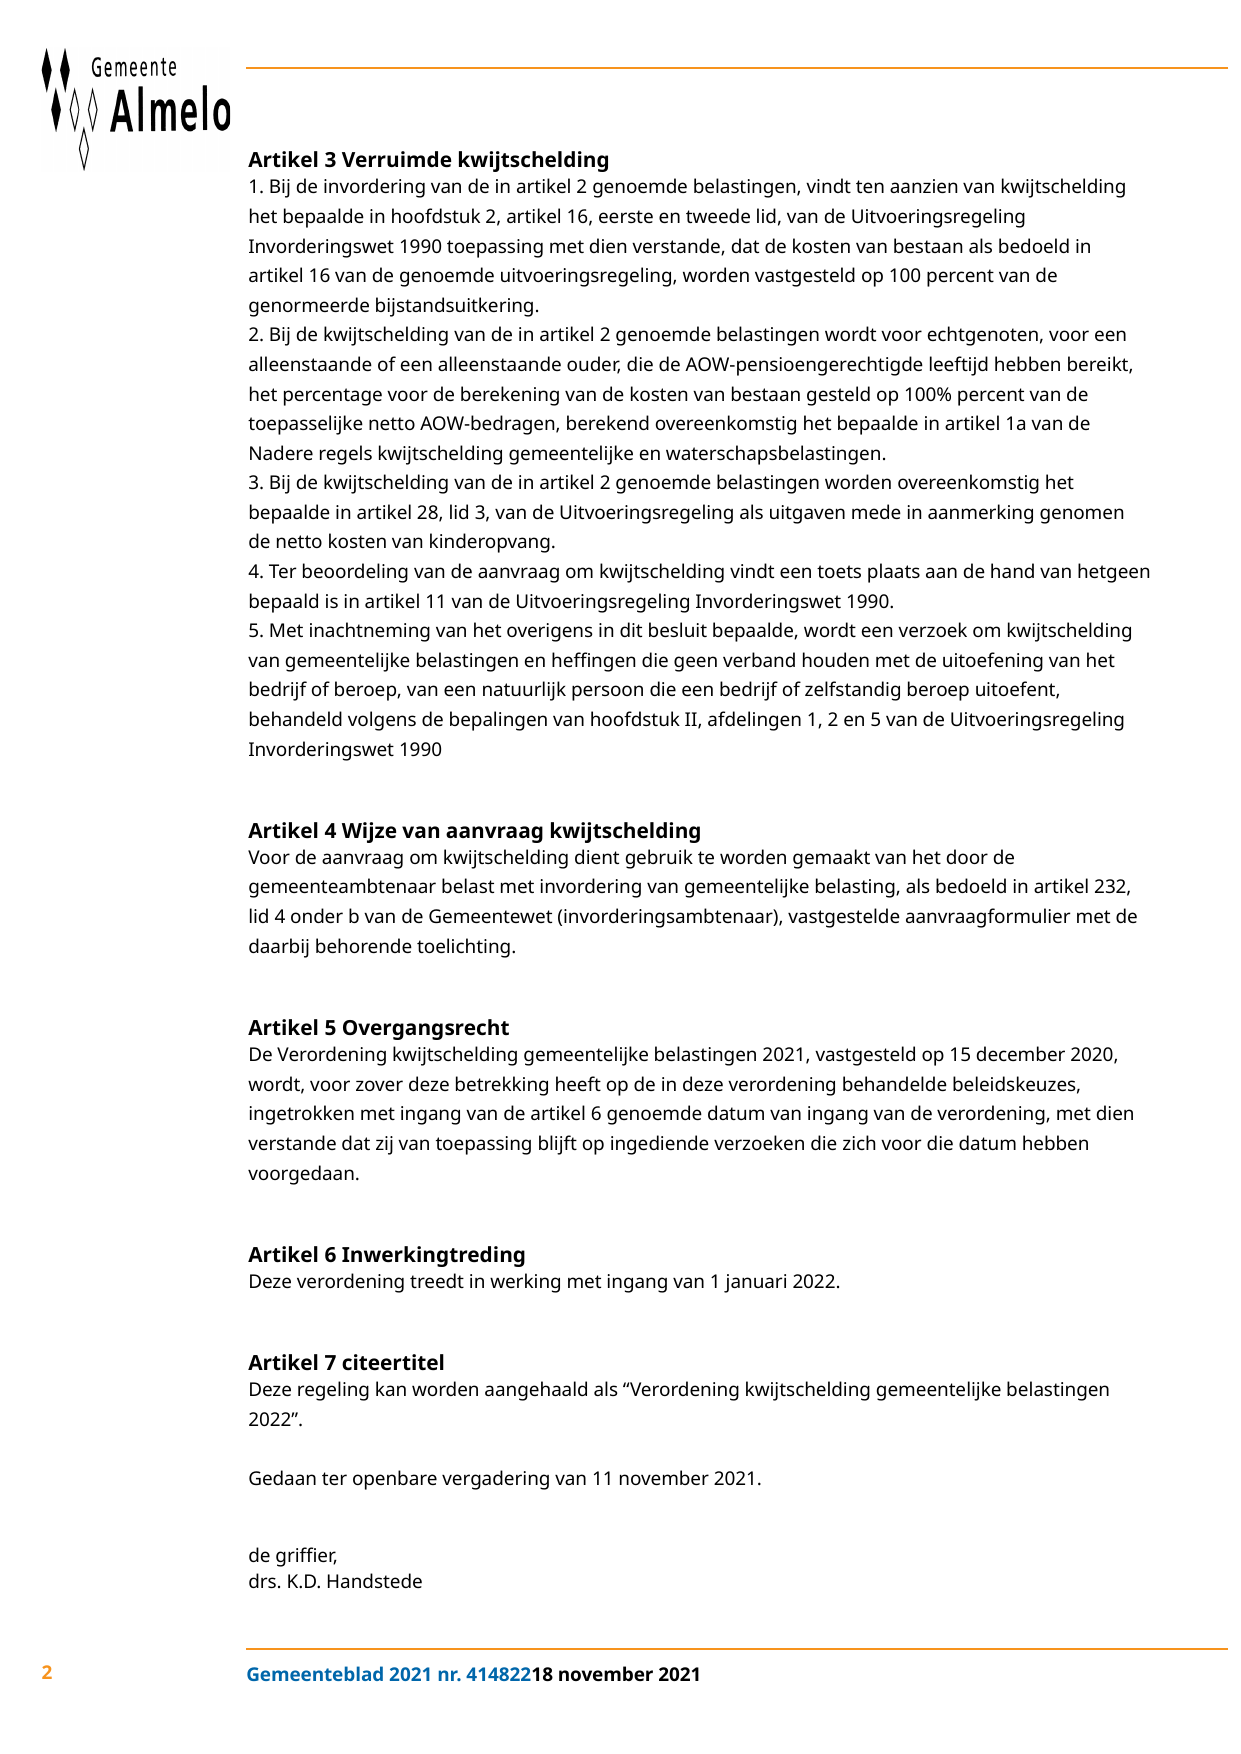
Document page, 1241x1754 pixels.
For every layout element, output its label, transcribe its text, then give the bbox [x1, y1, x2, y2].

text 5. Met inachtneming van het overigens in dit besluit bepaalde, wordt een verzoek om kwijtschelding van gemeentelijke belastingen en heffingen die geen verband houden met de uitoefening van het bedrijf of beroep, van een natuurlijk persoon die een bedrijf of zelfstandig beroep uitoefent, behandeld volgens de bepalingen van hoofdstuk II, afdelingen 1, 2 en 5 van de Uitvoeringsregeling Invorderingswet 1990 [248, 617, 1152, 761]
text de griffier, [248, 1542, 1152, 1568]
text Deze regeling kan worden aangehaald als “Verordening kwijtschelding gemeentelijke belastingen 2022”. [248, 1377, 1152, 1432]
text Artikel 6 Inwerkingtreding [248, 1240, 1152, 1268]
text Deze verordening treedt in werking met ingang van 1 januari 2022. [248, 1268, 1152, 1294]
text Artikel 7 citeertitel [248, 1348, 1152, 1377]
text 2. Bij de kwijtschelding van de in artikel 2 genoemde belastingen wordt voor echtgenoten, voor een alleenstaande of een alleenstaande ouder, die de AOW-pensioengerechtigde leeftijd hebben bereikt, het percentage voor de berekening van de kosten van bestaan gesteld op 100% percent van de toepasselijke netto AOW-bedragen, berekend overeenkomstig het bepaalde in artikel 1a van de Nadere regels kwijtschelding gemeentelijke en waterschapsbelastingen. [248, 322, 1152, 466]
text De Verordening kwijtschelding gemeentelijke belastingen 2021, vastgesteld op 15 december 2020, wordt, voor zover deze betrekking heeft op de in deze verordening behandelde beleidskeuzes, ingetrokken met ingang van de artikel 6 genoemde datum van ingang van de verordening, met dien verstande dat zij van toepassing blijft op ingediende verzoeken die zich voor die datum hebben voorgedaan. [248, 1041, 1152, 1185]
text 1. Bij de invordering van de in artikel 2 genoemde belastingen, vindt ten aanzien van kwijtschelding het bepaalde in hoofdstuk 2, artikel 16, eerste en tweede lid, van de Uitvoeringsregeling Invorderingswet 1990 toepassing met dien verstande, dat de kosten van bestaan als bedoeld in artikel 16 van de genoemde uitvoeringsregeling, worden vastgesteld op 100 percent van de genormeerde bijstandsuitkering. [248, 174, 1152, 318]
text Artikel 3 Verruimde kwijtschelding [248, 145, 1152, 174]
text Artikel 5 Overgangsrecht [248, 1013, 1152, 1041]
text Artikel 4 Wijze van aanvraag kwijtschelding [248, 816, 1152, 844]
text Voor de aanvraag om kwijtschelding dient gebruik te worden gemaakt van het door de gemeenteambtenaar belast met invordering van gemeentelijke belasting, als bedoeld in artikel 232, lid 4 onder b van de Gemeentewet (invorderingsambtenaar), vastgestelde aanvraagformulier met de daarbij behorende toelichting. [248, 844, 1152, 959]
text Gedaan ter openbare vergadering van 11 november 2021. [248, 1465, 1152, 1491]
text 4. Ter beoordeling van de aanvraag om kwijtschelding vindt een toets plaats aan de hand van hetgeen bepaald is in artikel 11 van de Uitvoeringsregeling Invorderingswet 1990. [248, 558, 1152, 613]
picture [41, 47, 231, 172]
text 3. Bij de kwijtschelding van de in artikel 2 genoemde belastingen worden overeenkomstig het bepaalde in artikel 28, lid 3, van de Uitvoeringsregeling als uitgaven mede in aanmerking genomen de netto kosten van kinderopvang. [248, 469, 1152, 554]
text drs. K.D. Handstede [248, 1568, 1152, 1594]
